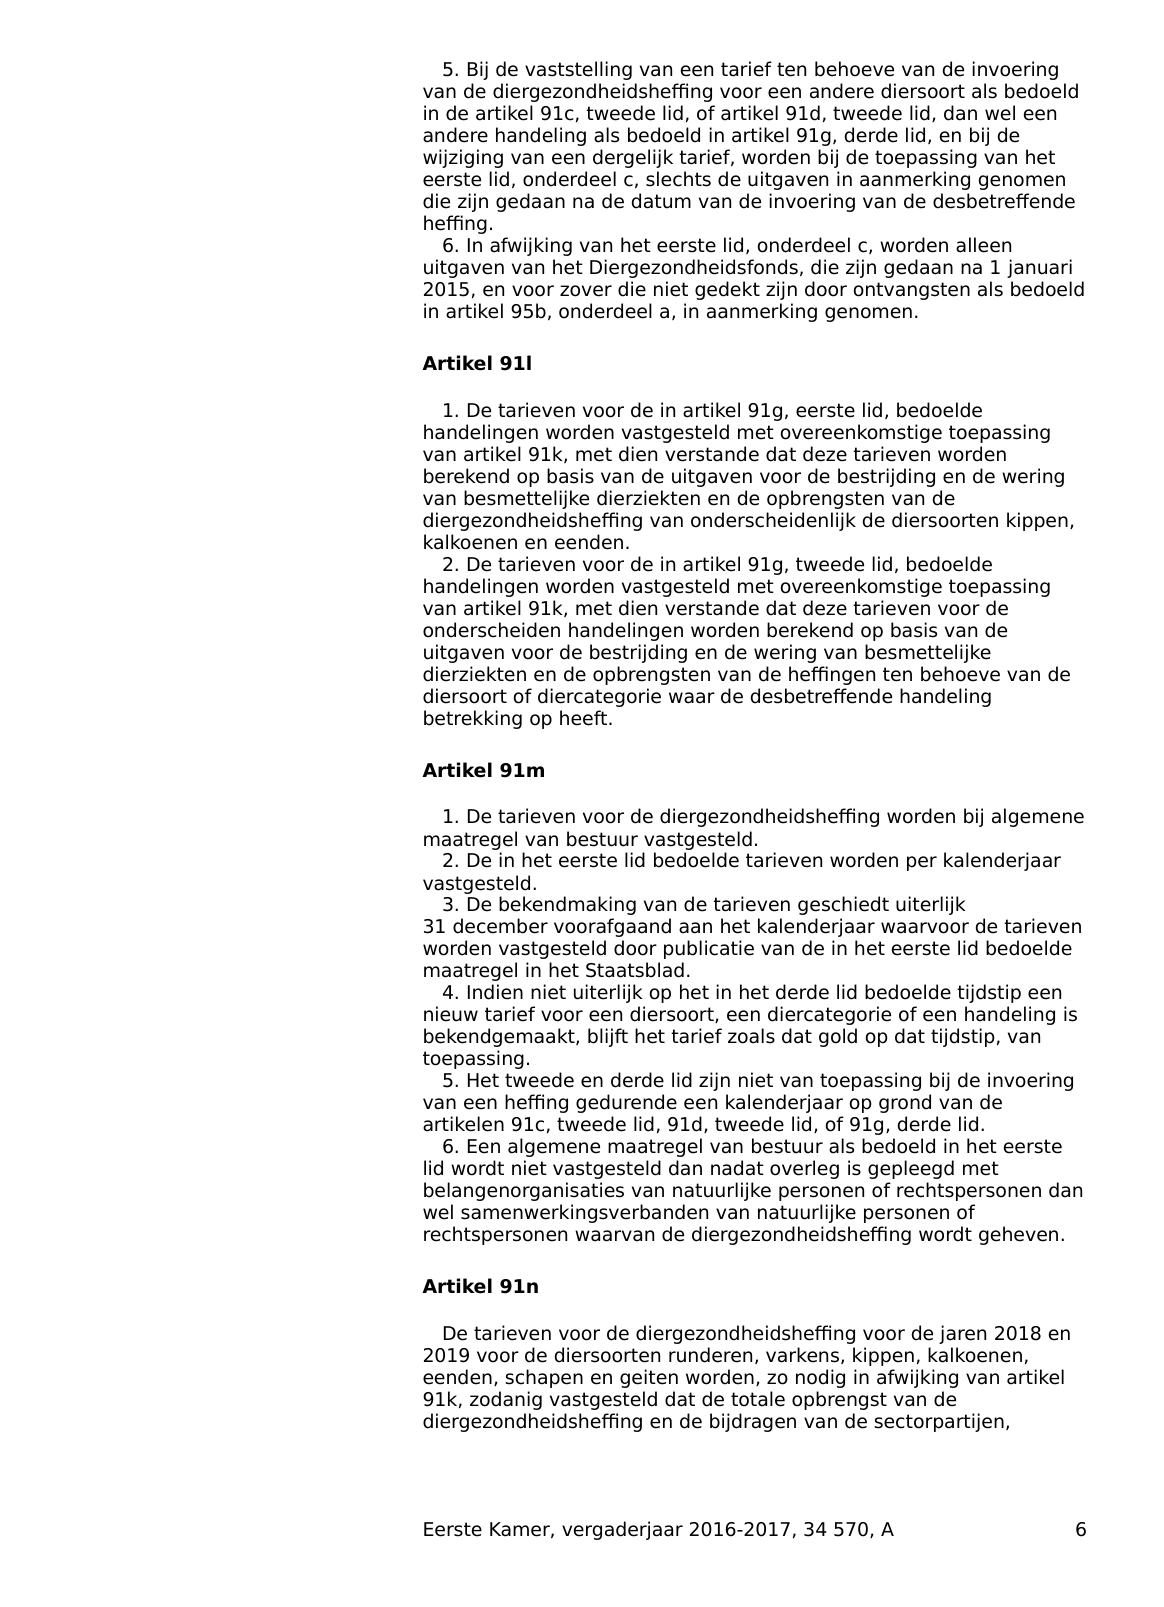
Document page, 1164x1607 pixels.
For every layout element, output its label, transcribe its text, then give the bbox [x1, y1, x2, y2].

subtitle Artikel 91m [422, 759, 1087, 781]
text 1. De tarieven voor de in artikel 91g, eerste lid, bedoelde handelingen worden vastgesteld met overeenkomstige toepassing van artikel 91k, met dien verstande dat deze tarieven worden berekend op basis van de uitgaven voor de bestrijding en de wering van besmettelijke dierziekten en de opbrengsten van de diergezondheidsheffing van onderscheidenlijk de diersoorten kippen, kalkoenen en eenden. [422, 400, 1087, 554]
text 6. Een algemene maatregel van bestuur als bedoeld in het eerste lid wordt niet vastgesteld dan nadat overleg is gepleegd met belangenorganisaties van natuurlijke personen of rechtspersonen dan wel samenwerkingsverbanden van natuurlijke personen of rechtspersonen waarvan de diergezondheidsheffing wordt geheven. [422, 1136, 1087, 1246]
text 1. De tarieven voor de diergezondheidsheffing worden bij algemene maatregel van bestuur vastgesteld. [422, 806, 1087, 850]
text 3. De bekendmaking van de tarieven geschiedt uiterlijk 31 december voorafgaand aan het kalenderjaar waarvoor de tarieven worden vastgesteld door publicatie van de in het eerste lid bedoelde maatregel in het Staatsblad. [422, 894, 1087, 982]
text 2. De tarieven voor de in artikel 91g, tweede lid, bedoelde handelingen worden vastgesteld met overeenkomstige toepassing van artikel 91k, met dien verstande dat deze tarieven voor de onderscheiden handelingen worden berekend op basis van de uitgaven voor de bestrijding en de wering van besmettelijke dierziekten en de opbrengsten van de heffingen ten behoeve van de diersoort of diercategorie waar de desbetreffende handeling betrekking op heeft. [422, 554, 1087, 729]
text 2. De in het eerste lid bedoelde tarieven worden per kalenderjaar vastgesteld. [422, 850, 1087, 894]
text 5. Bij de vaststelling van een tarief ten behoeve van de invoering van de diergezondheidsheffing voor een andere diersoort als bedoeld in de artikel 91c, tweede lid, of artikel 91d, tweede lid, dan wel een andere handeling als bedoeld in artikel 91g, derde lid, en bij de wijziging van een dergelijk tarief, worden bij de toepassing van het eerste lid, onderdeel c, slechts de uitgaven in aanmerking genomen die zijn gedaan na de datum van de invoering van de desbetreffende heffing. [422, 59, 1087, 235]
text 6. In afwijking van het eerste lid, onderdeel c, worden alleen uitgaven van het Diergezondheidsfonds, die zijn gedaan na 1 januari 2015, en voor zover die niet gedekt zijn door ontvangsten als bedoeld in artikel 95b, onderdeel a, in aanmerking genomen. [422, 235, 1087, 323]
text De tarieven voor de diergezondheidsheffing voor de jaren 2018 en 2019 voor de diersoorten runderen, varkens, kippen, kalkoenen, eenden, schapen en geiten worden, zo nodig in afwijking van artikel 91k, zodanig vastgesteld dat de totale opbrengst van de diergezondheidsheffing en de bijdragen van de sectorpartijen, [422, 1323, 1087, 1433]
subtitle Artikel 91n [422, 1276, 1087, 1298]
subtitle Artikel 91l [422, 353, 1087, 375]
text 4. Indien niet uiterlijk op het in het derde lid bedoelde tijdstip een nieuw tarief voor een diersoort, een diercategorie of een handeling is bekendgemaakt, blijft het tarief zoals dat gold op dat tijdstip, van toepassing. [422, 982, 1087, 1070]
text 5. Het tweede en derde lid zijn niet van toepassing bij de invoering van een heffing gedurende een kalenderjaar op grond van de artikelen 91c, tweede lid, 91d, tweede lid, of 91g, derde lid. [422, 1070, 1087, 1136]
